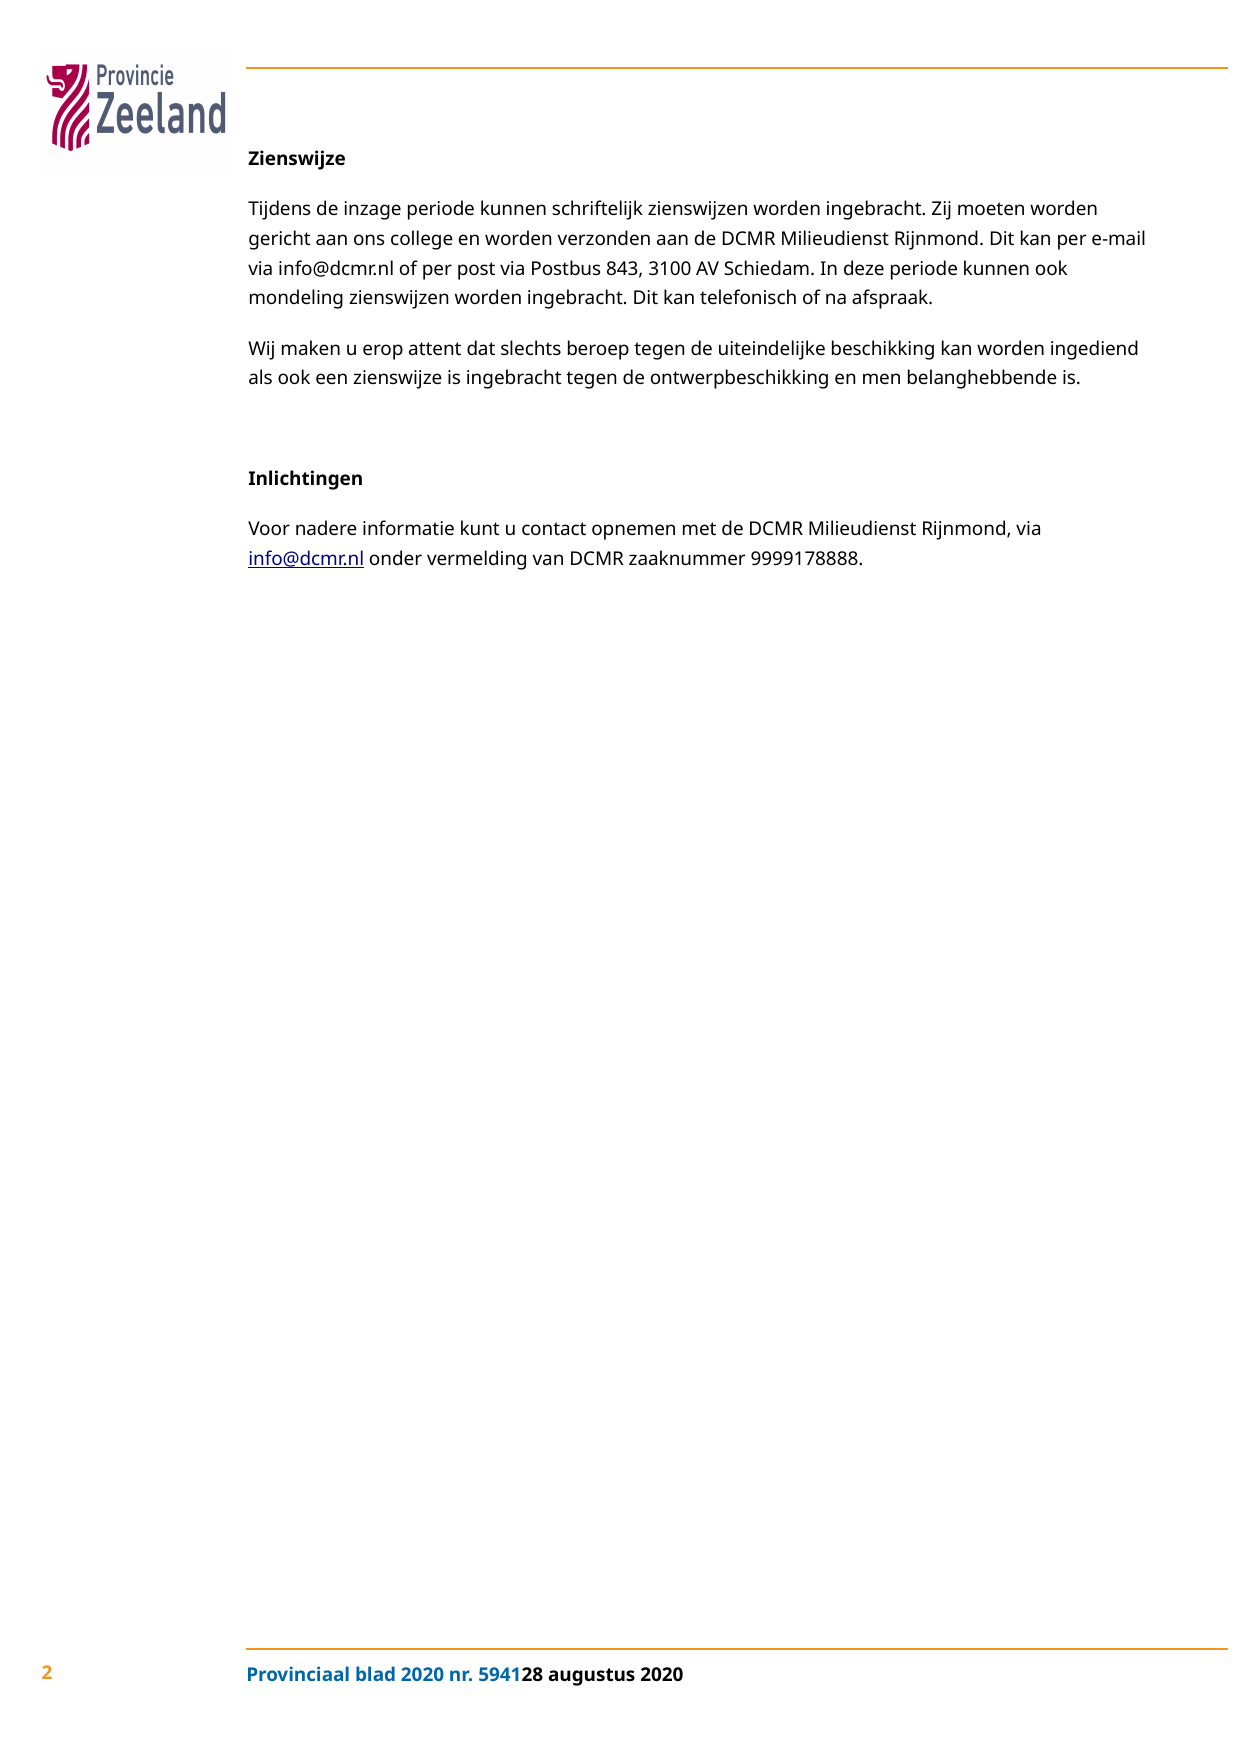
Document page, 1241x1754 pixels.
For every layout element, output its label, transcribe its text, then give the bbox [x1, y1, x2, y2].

text Tijdens de inzage periode kunnen schriftelijk zienswijzen worden ingebracht. Zij moeten worden gericht aan ons college en worden verzonden aan de DCMR Milieudienst Rijnmond. Dit kan per e-mail via info@dcmr.nl of per post via Postbus 843, 3100 AV Schiedam. In deze periode kunnen ook mondeling zienswijzen worden ingebracht. Dit kan telefonisch of na afspraak. [248, 196, 1152, 310]
text Inlichtingen [248, 465, 1152, 491]
picture [41, 47, 231, 172]
text Wij maken u erop attent dat slechts beroep tegen de uiteindelijke beschikking kan worden ingediend als ook een zienswijze is ingebracht tegen de ontwerpbeschikking en men belanghebbende is. [248, 335, 1152, 390]
text Voor nadere informatie kunt u contact opnemen met de DCMR Milieudienst Rijnmond, via info@dcmr.nl onder vermelding van DCMR zaaknummer 9999178888. [248, 516, 1152, 571]
text Zienswijze [248, 145, 1152, 171]
